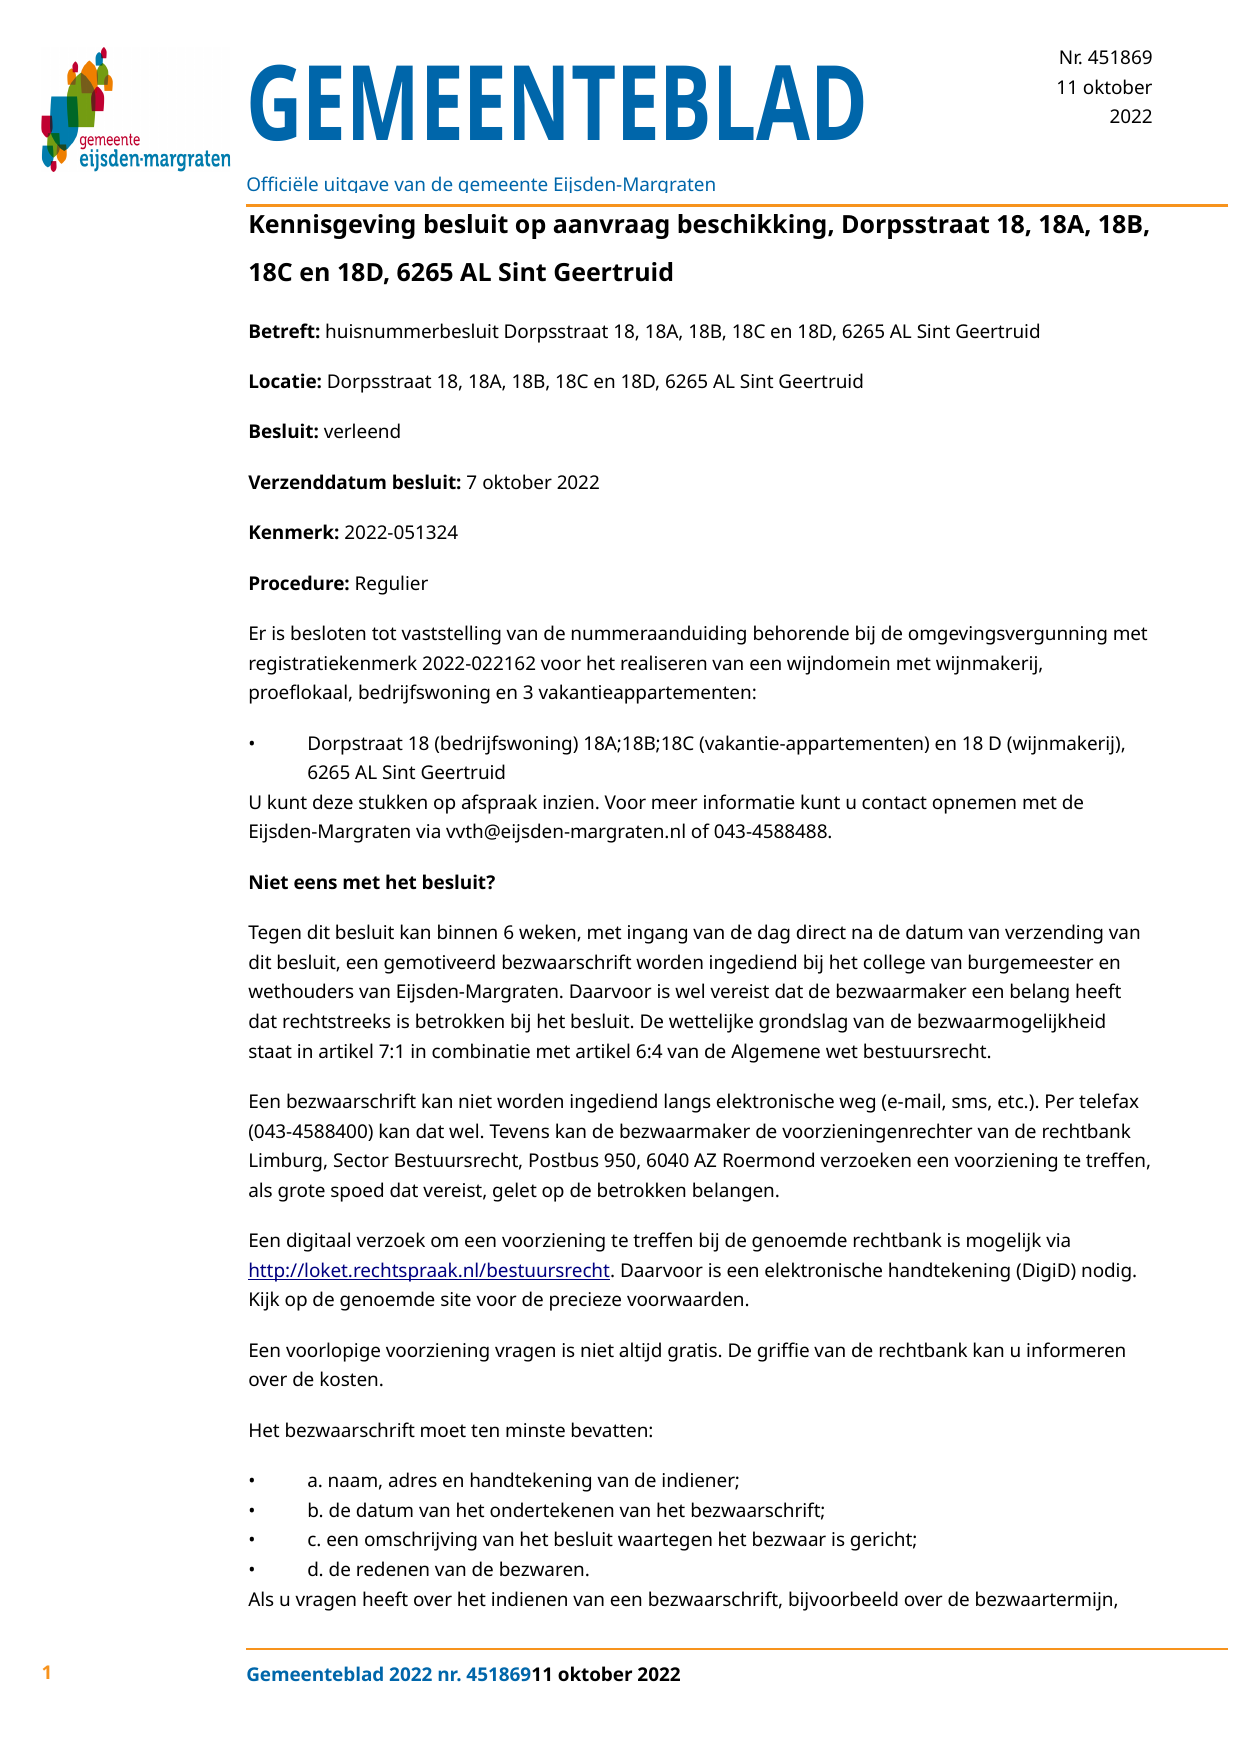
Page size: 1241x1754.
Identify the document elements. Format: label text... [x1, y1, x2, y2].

list d. de redenen van de bezwaren. [248, 1556, 1152, 1582]
text Niet eens met het besluit? [248, 869, 1152, 895]
text Als u vragen heeft over het indienen van een bezwaarschrift, bijvoorbeeld over de bezwaartermijn, [248, 1586, 1152, 1612]
text Tegen dit besluit kan binnen 6 weken, met ingang van de dag direct na de datum van verzending van dit besluit, een gemotiveerd bezwaarschrift worden ingediend bij het college van burgemeester en wethouders van Eijsden-Margraten. Daarvoor is wel vereist dat de bezwaarmaker een belang heeft dat rechtstreeks is betrokken bij het besluit. De wettelijke grondslag van de bezwaarmogelijkheid staat in artikel 7:1 in combinatie met artikel 6:4 van de Algemene wet bestuursrecht. [248, 919, 1152, 1064]
list b. de datum van het ondertekenen van het bezwaarschrift; [248, 1497, 1152, 1523]
text Kennisgeving besluit op aanvraag beschikking, Dorpsstraat 18, 18A, 18B, 18C en 18D, 6265 AL Sint Geertruid [248, 207, 1152, 288]
text Betreft: huisnummerbesluit Dorpsstraat 18, 18A, 18B, 18C en 18D, 6265 AL Sint Geertruid [248, 318, 1152, 344]
text Een digitaal verzoek om een voorziening te treffen bij de genoemde rechtbank is mogelijk via http://loket.rechtspraak.nl/bestuursrecht. Daarvoor is een elektronische handtekening (DigiD) nodig. Kijk op de genoemde site voor de precieze voorwaarden. [248, 1227, 1152, 1312]
text U kunt deze stukken op afspraak inzien. Voor meer informatie kunt u contact opnemen met de Eijsden-Margraten via vvth@eijsden-margraten.nl of 043-4588488. [248, 789, 1152, 844]
text Procedure: Regulier [248, 570, 1152, 596]
picture [41, 47, 231, 172]
list c. een omschrijving van het besluit waartegen het bezwaar is gericht; [248, 1527, 1152, 1552]
text Een voorlopige voorziening vragen is niet altijd gratis. De griffie van de rechtbank kan u informeren over de kosten. [248, 1337, 1152, 1392]
text Besluit: verleend [248, 419, 1152, 444]
text Verzenddatum besluit: 7 oktober 2022 [248, 469, 1152, 495]
list a. naam, adres en handtekening van de indiener; [248, 1467, 1152, 1493]
text Een bezwaarschrift kan niet worden ingediend langs elektronische weg (e-mail, sms, etc.). Per telefax (043-4588400) kan dat wel. Tevens kan de bezwaarmaker de voorzieningenrechter van de rechtbank Limburg, Sector Bestuursrecht, Postbus 950, 6040 AZ Roermond verzoeken een voorziening te treffen, als grote spoed dat vereist, gelet op de betrokken belangen. [248, 1088, 1152, 1203]
text Locatie: Dorpsstraat 18, 18A, 18B, 18C en 18D, 6265 AL Sint Geertruid [248, 368, 1152, 394]
text Het bezwaarschrift moet ten minste bevatten: [248, 1417, 1152, 1443]
text Er is besloten tot vaststelling van de nummeraanduiding behorende bij de omgevingsvergunning met registratiekenmerk 2022-022162 voor het realiseren van een wijndomein met wijnmakerij, proeflokaal, bedrijfswoning en 3 vakantieappartementen: [248, 620, 1152, 705]
list Dorpstraat 18 (bedrijfswoning) 18A;18B;18C (vakantie-appartementen) en 18 D (wijnmakerij), 6265 AL Sint Geertruid [248, 730, 1152, 785]
text Kenmerk: 2022-051324 [248, 519, 1152, 545]
